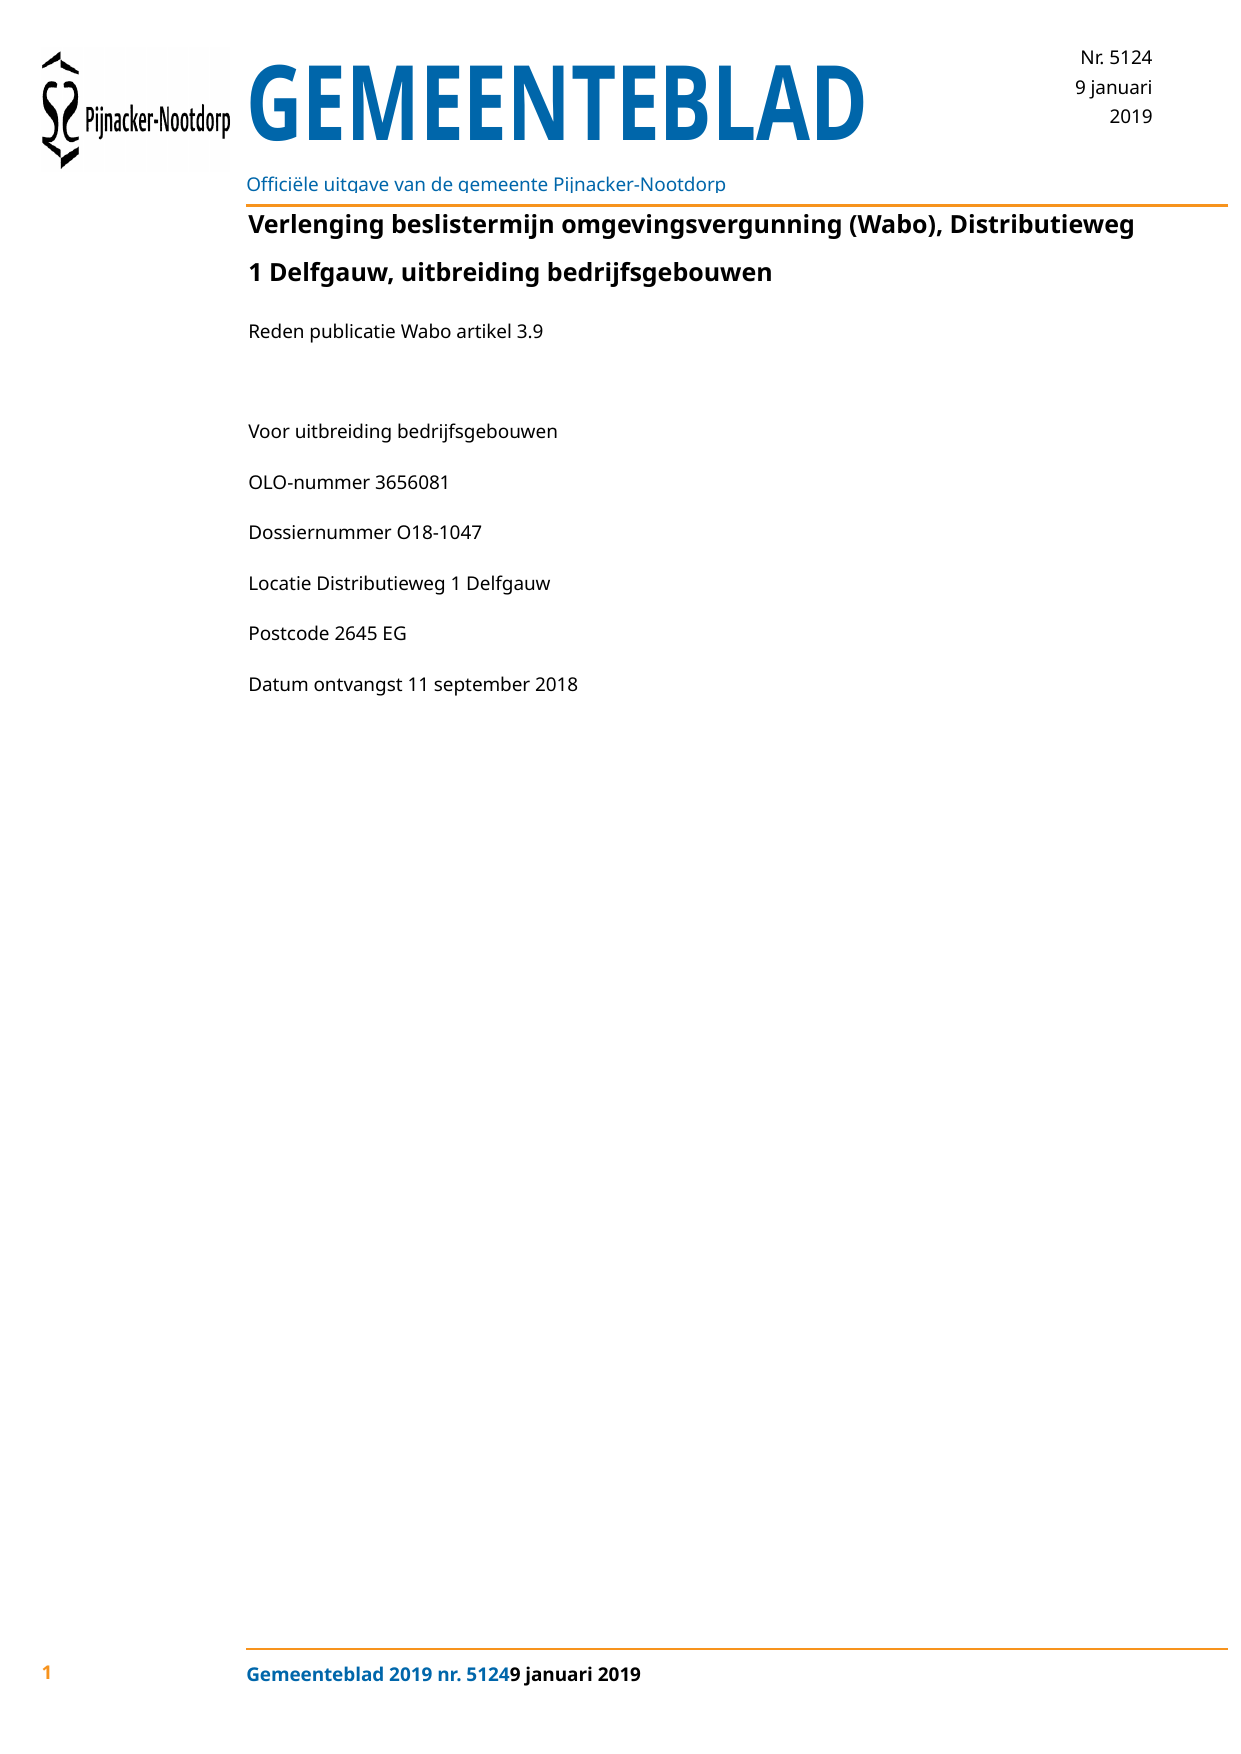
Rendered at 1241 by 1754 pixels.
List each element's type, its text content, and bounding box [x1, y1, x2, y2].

text Verlenging beslistermijn omgevingsvergunning (Wabo), Distributieweg 1 Delfgauw, uitbreiding bedrijfsgebouwen [248, 207, 1152, 288]
text Dossiernummer O18-1047 [248, 519, 1152, 545]
text Reden publicatie Wabo artikel 3.9 [248, 318, 1152, 344]
text Locatie Distributieweg 1 Delfgauw [248, 570, 1152, 596]
picture [41, 47, 231, 172]
text Postcode 2645 EG [248, 620, 1152, 646]
text Voor uitbreiding bedrijfsgebouwen [248, 419, 1152, 444]
text OLO-nummer 3656081 [248, 469, 1152, 495]
text Datum ontvangst 11 september 2018 [248, 671, 1152, 697]
